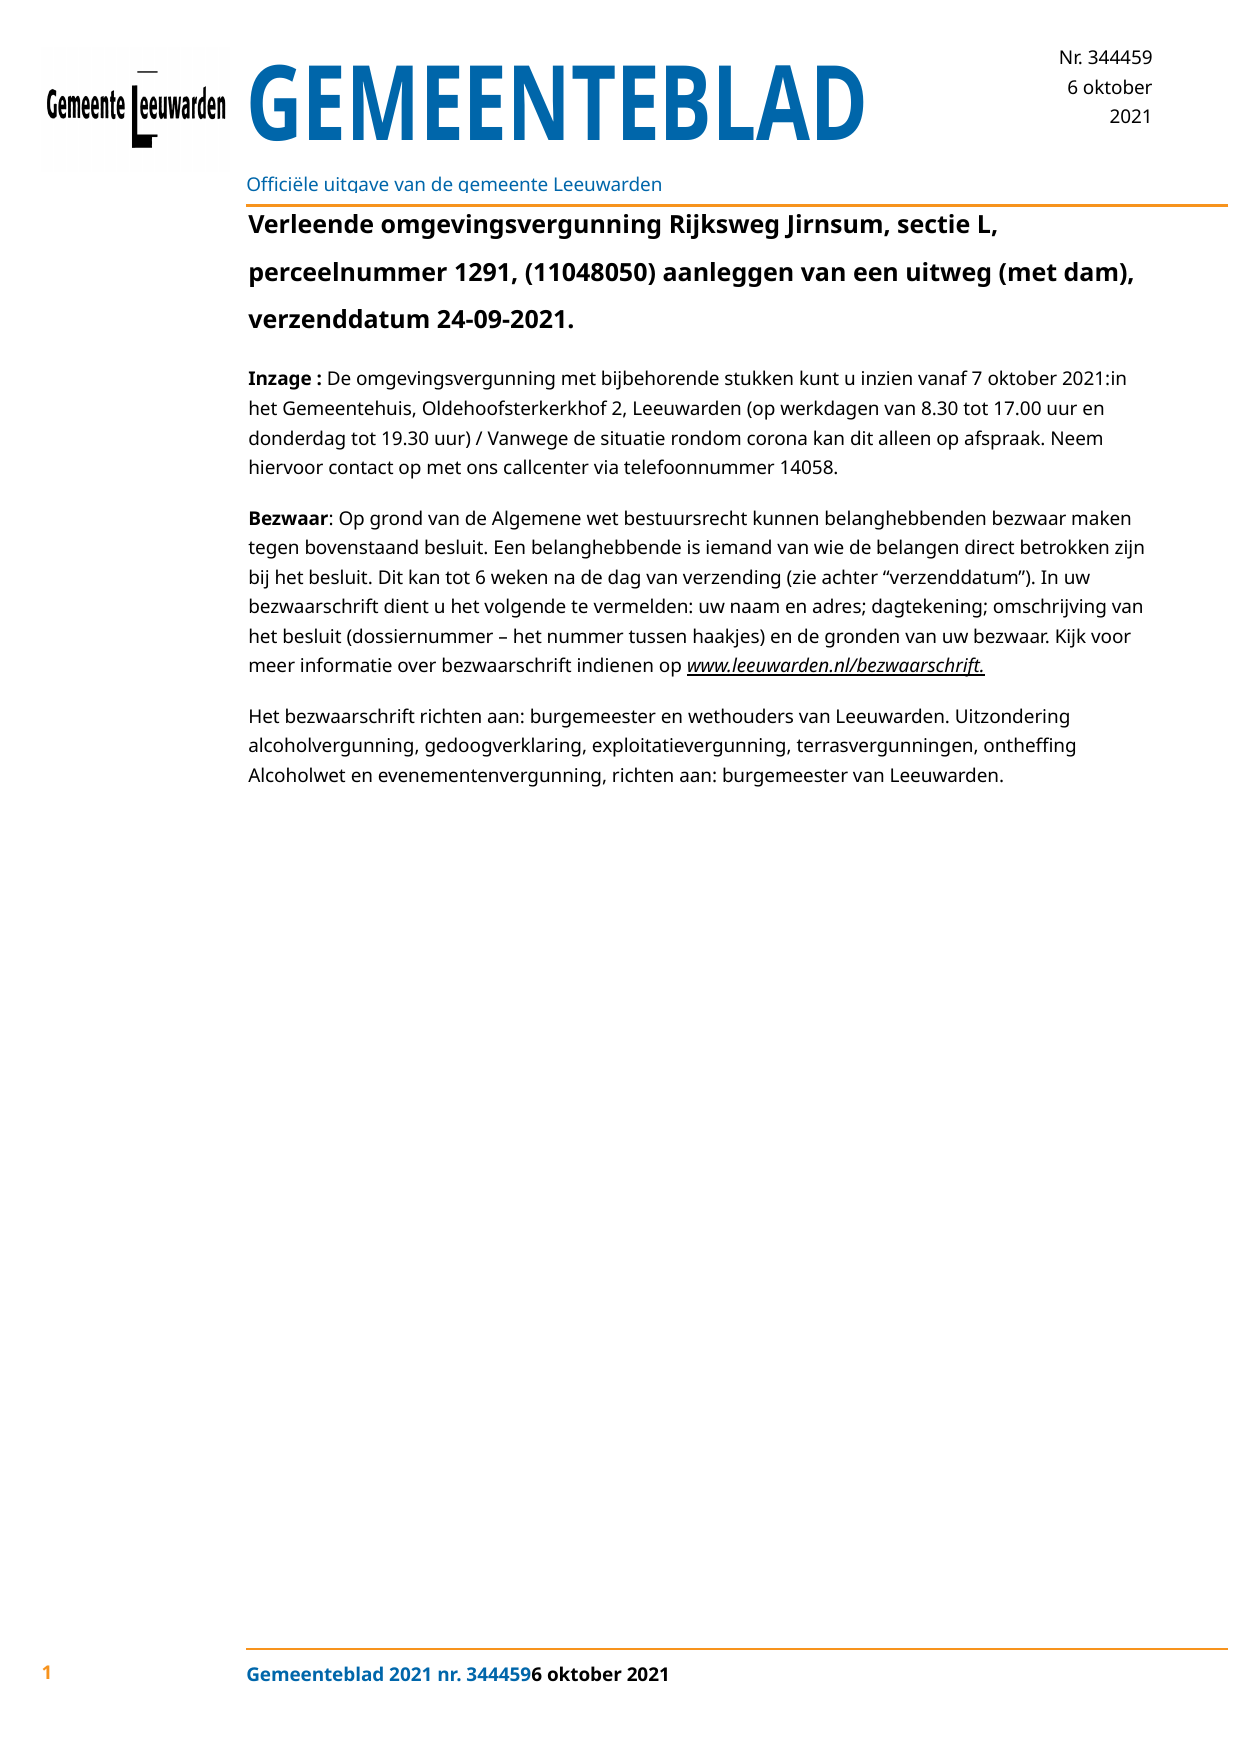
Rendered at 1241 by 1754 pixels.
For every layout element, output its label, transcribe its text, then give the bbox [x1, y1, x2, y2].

text Bezwaar: Op grond van de Algemene wet bestuursrecht kunnen belanghebbenden bezwaar maken tegen bovenstaand besluit. Een belanghebbende is iemand van wie de belangen direct betrokken zijn bij het besluit. Dit kan tot 6 weken na de dag van verzending (zie achter “verzenddatum”). In uw bezwaarschrift dient u het volgende te vermelden: uw naam en adres; dagtekening; omschrijving van het besluit (dossiernummer – het nummer tussen haakjes) en de gronden van uw bezwaar. Kijk voor meer informatie over bezwaarschrift indienen op www.leeuwarden.nl/bezwaarschrift. [248, 505, 1152, 678]
text Het bezwaarschrift richten aan: burgemeester en wethouders van Leeuwarden. Uitzondering alcoholvergunning, gedoogverklaring, exploitatievergunning, terrasvergunningen, ontheffing Alcoholwet en evenementenvergunning, richten aan: burgemeester van Leeuwarden. [248, 703, 1152, 788]
text Verleende omgevingsvergunning Rijksweg Jirnsum, sectie L, perceelnummer 1291, (11048050) aanleggen van een uitweg (met dam), verzenddatum 24-09-2021. [248, 207, 1152, 336]
picture [41, 47, 231, 172]
text Inzage : De omgevingsvergunning met bijbehorende stukken kunt u inzien vanaf 7 oktober 2021:in het Gemeentehuis, Oldehoofsterkerkhof 2, Leeuwarden (op werkdagen van 8.30 tot 17.00 uur en donderdag tot 19.30 uur) / Vanwege de situatie rondom corona kan dit alleen op afspraak. Neem hiervoor contact op met ons callcenter via telefoonnummer 14058. [248, 366, 1152, 480]
